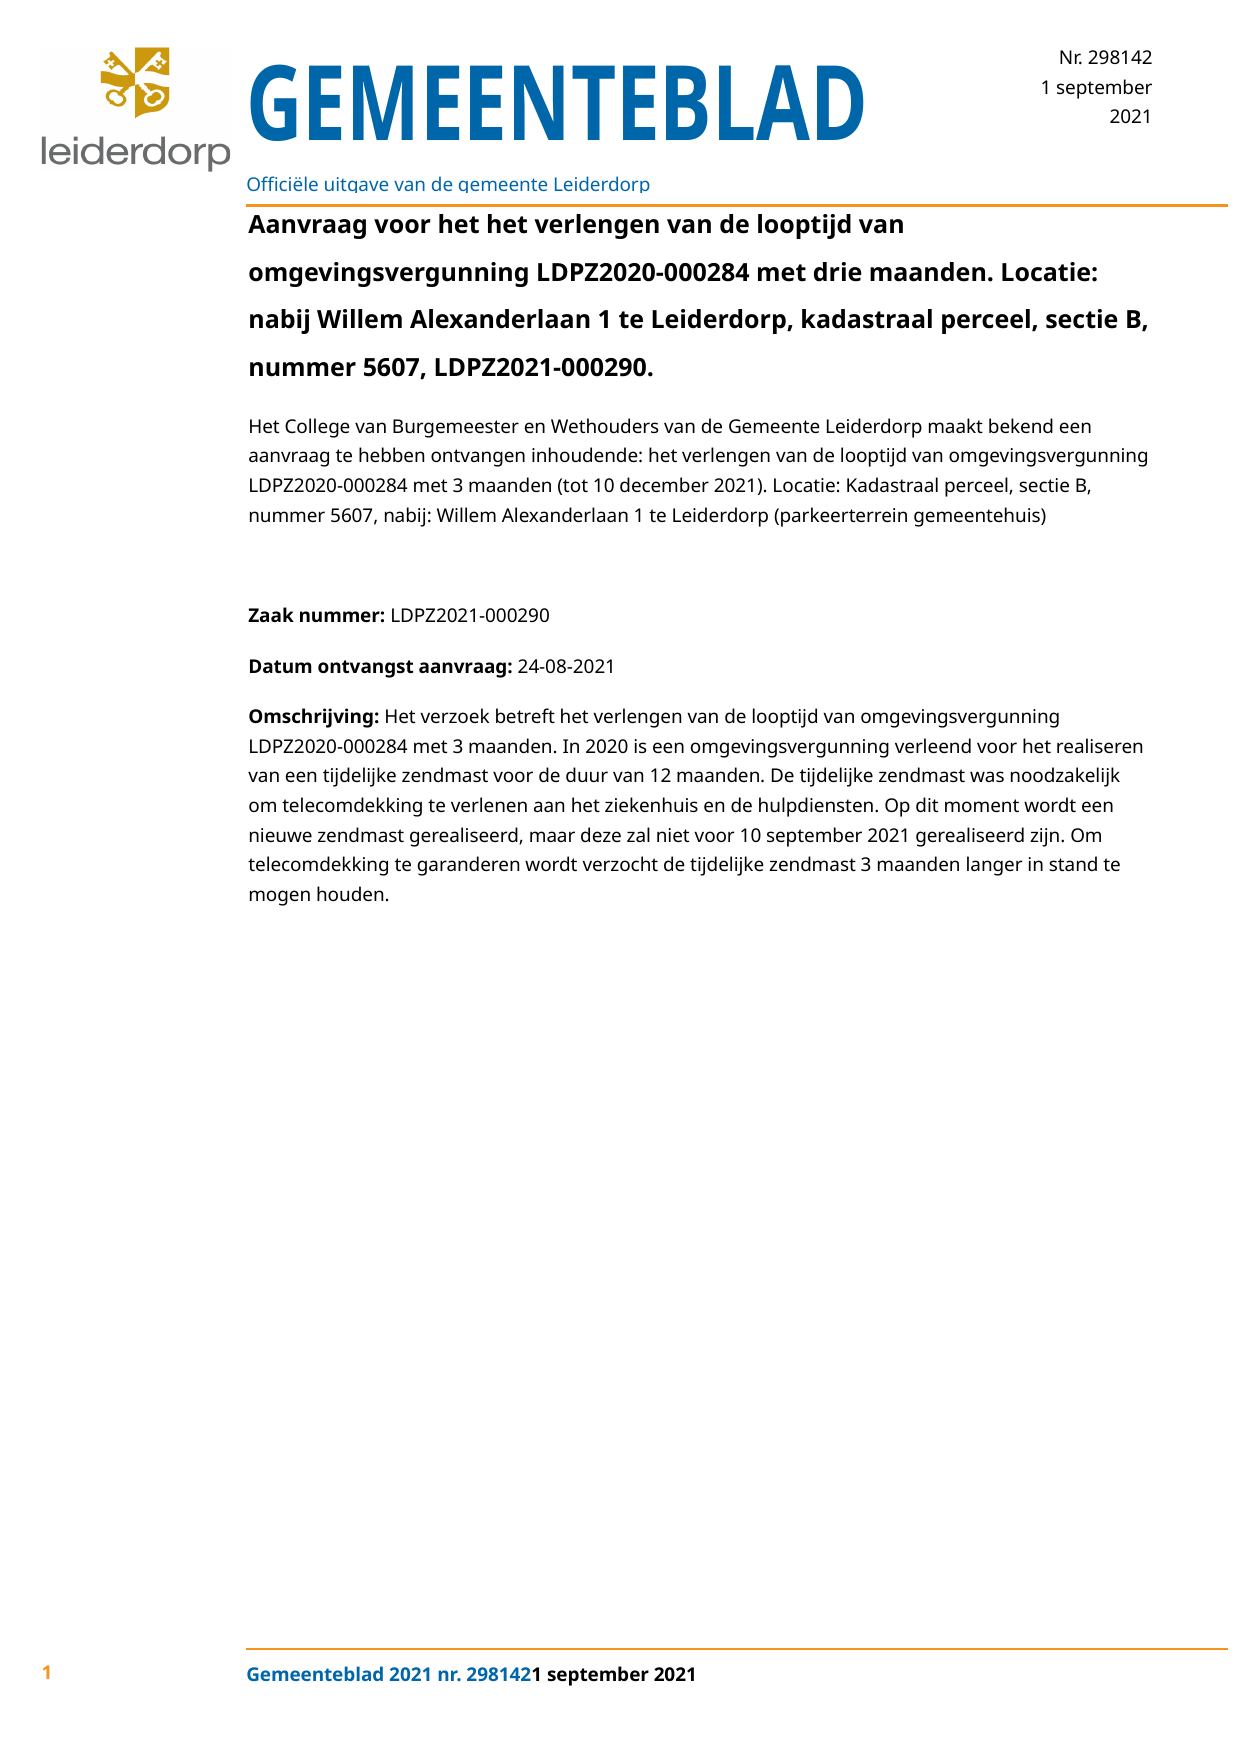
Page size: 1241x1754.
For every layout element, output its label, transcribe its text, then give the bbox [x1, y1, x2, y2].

text Aanvraag voor het het verlengen van de looptijd van omgevingsvergunning LDPZ2020-000284 met drie maanden. Locatie: nabij Willem Alexanderlaan 1 te Leiderdorp, kadastraal perceel, sectie B, nummer 5607, LDPZ2021-000290. [248, 207, 1152, 384]
text Datum ontvangst aanvraag: 24-08-2021 [248, 653, 1152, 679]
text Zaak nummer: LDPZ2021-000290 [248, 603, 1152, 628]
text Omschrijving: Het verzoek betreft het verlengen van de looptijd van omgevingsvergunning LDPZ2020-000284 met 3 maanden. In 2020 is een omgevingsvergunning verleend voor het realiseren van een tijdelijke zendmast voor de duur van 12 maanden. De tijdelijke zendmast was noodzakelijk om telecomdekking te verlenen aan het ziekenhuis en de hulpdiensten. Op dit moment wordt een nieuwe zendmast gerealiseerd, maar deze zal niet voor 10 september 2021 gerealiseerd zijn. Om telecomdekking te garanderen wordt verzocht de tijdelijke zendmast 3 maanden langer in stand te mogen houden. [248, 703, 1152, 907]
picture [41, 47, 231, 172]
text Het College van Burgemeester en Wethouders van de Gemeente Leiderdorp maakt bekend een aanvraag te hebben ontvangen inhoudende: het verlengen van de looptijd van omgevingsvergunning LDPZ2020-000284 met 3 maanden (tot 10 december 2021). Locatie: Kadastraal perceel, sectie B, nummer 5607, nabij: Willem Alexanderlaan 1 te Leiderdorp (parkeerterrein gemeentehuis) [248, 413, 1152, 528]
